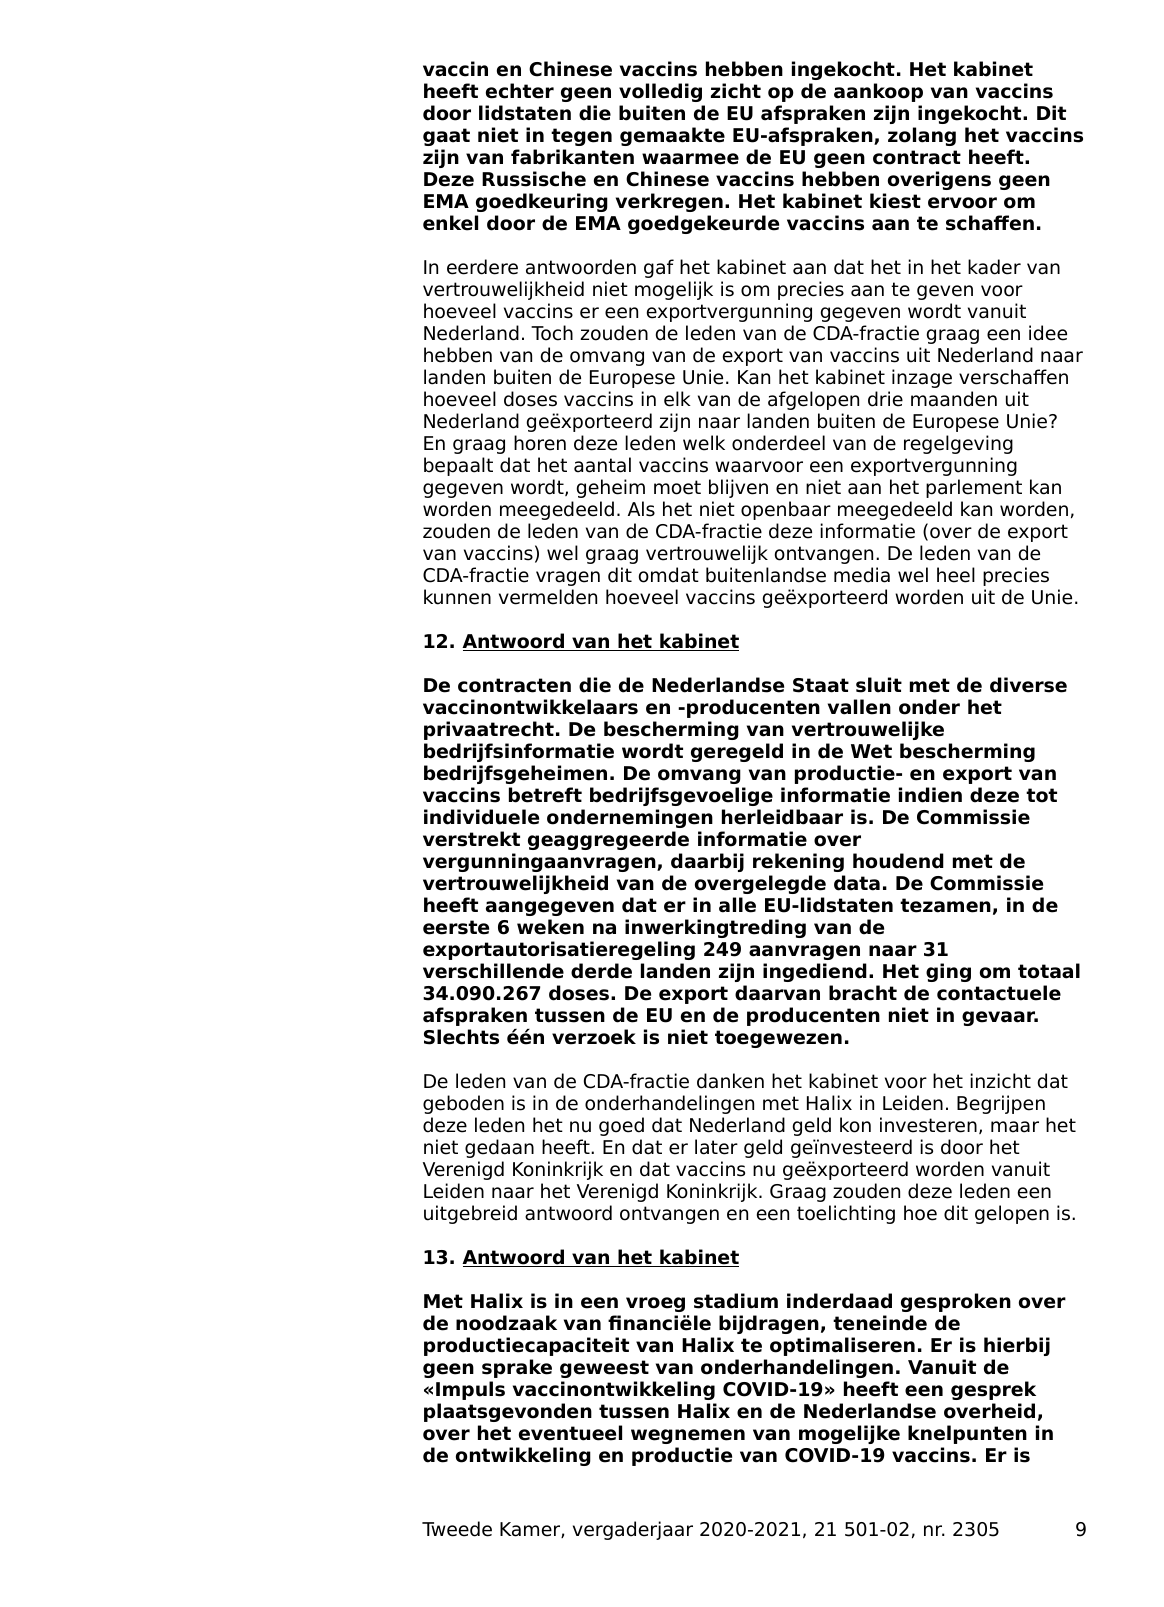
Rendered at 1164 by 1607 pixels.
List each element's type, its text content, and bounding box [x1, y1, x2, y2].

text vaccin en Chinese vaccins hebben ingekocht. Het kabinet heeft echter geen volledig zicht op de aankoop van vaccins door lidstaten die buiten de EU afspraken zijn ingekocht. Dit gaat niet in tegen gemaakte EU-afspraken, zolang het vaccins zijn van fabrikanten waarmee de EU geen contract heeft. Deze Russische en Chinese vaccins hebben overigens geen EMA goedkeuring verkregen. Het kabinet kiest ervoor om enkel door de EMA goedgekeurde vaccins aan te schaffen. [422, 59, 1087, 235]
subtitle 12. Antwoord van het kabinet [422, 631, 1087, 653]
text De leden van de CDA-fractie danken het kabinet voor het inzicht dat geboden is in de onderhandelingen met Halix in Leiden. Begrijpen deze leden het nu goed dat Nederland geld kon investeren, maar het niet gedaan heeft. En dat er later geld geïnvesteerd is door het Verenigd Koninkrijk en dat vaccins nu geëxporteerd worden vanuit Leiden naar het Verenigd Koninkrijk. Graag zouden deze leden een uitgebreid antwoord ontvangen en een toelichting hoe dit gelopen is. [422, 1071, 1087, 1225]
text Met Halix is in een vroeg stadium inderdaad gesproken over de noodzaak van financiële bijdragen, teneinde de productiecapaciteit van Halix te optimaliseren. Er is hierbij geen sprake geweest van onderhandelingen. Vanuit de «Impuls vaccinontwikkeling COVID-19» heeft een gesprek plaatsgevonden tussen Halix en de Nederlandse overheid, over het eventueel wegnemen van mogelijke knelpunten in de ontwikkeling en productie van COVID-19 vaccins. Er is [422, 1291, 1087, 1467]
text De contracten die de Nederlandse Staat sluit met de diverse vaccinontwikkelaars en -producenten vallen onder het privaatrecht. De bescherming van vertrouwelijke bedrijfsinformatie wordt geregeld in de Wet bescherming bedrijfsgeheimen. De omvang van productie- en export van vaccins betreft bedrijfsgevoelige informatie indien deze tot individuele ondernemingen herleidbaar is. De Commissie verstrekt geaggregeerde informatie over vergunningaanvragen, daarbij rekening houdend met de vertrouwelijkheid van de overgelegde data. De Commissie heeft aangegeven dat er in alle EU-lidstaten tezamen, in de eerste 6 weken na inwerkingtreding van de exportautorisatieregeling 249 aanvragen naar 31 verschillende derde landen zijn ingediend. Het ging om totaal 34.090.267 doses. De export daarvan bracht de contactuele afspraken tussen de EU en de producenten niet in gevaar. Slechts één verzoek is niet toegewezen. [422, 675, 1087, 1049]
text In eerdere antwoorden gaf het kabinet aan dat het in het kader van vertrouwelijkheid niet mogelijk is om precies aan te geven voor hoeveel vaccins er een exportvergunning gegeven wordt vanuit Nederland. Toch zouden de leden van de CDA-fractie graag een idee hebben van de omvang van de export van vaccins uit Nederland naar landen buiten de Europese Unie. Kan het kabinet inzage verschaffen hoeveel doses vaccins in elk van de afgelopen drie maanden uit Nederland geëxporteerd zijn naar landen buiten de Europese Unie? En graag horen deze leden welk onderdeel van de regelgeving bepaalt dat het aantal vaccins waarvoor een exportvergunning gegeven wordt, geheim moet blijven en niet aan het parlement kan worden meegedeeld. Als het niet openbaar meegedeeld kan worden, zouden de leden van de CDA-fractie deze informatie (over de export van vaccins) wel graag vertrouwelijk ontvangen. De leden van de CDA-fractie vragen dit omdat buitenlandse media wel heel precies kunnen vermelden hoeveel vaccins geëxporteerd worden uit de Unie. [422, 257, 1087, 609]
subtitle 13. Antwoord van het kabinet [422, 1247, 1087, 1269]
